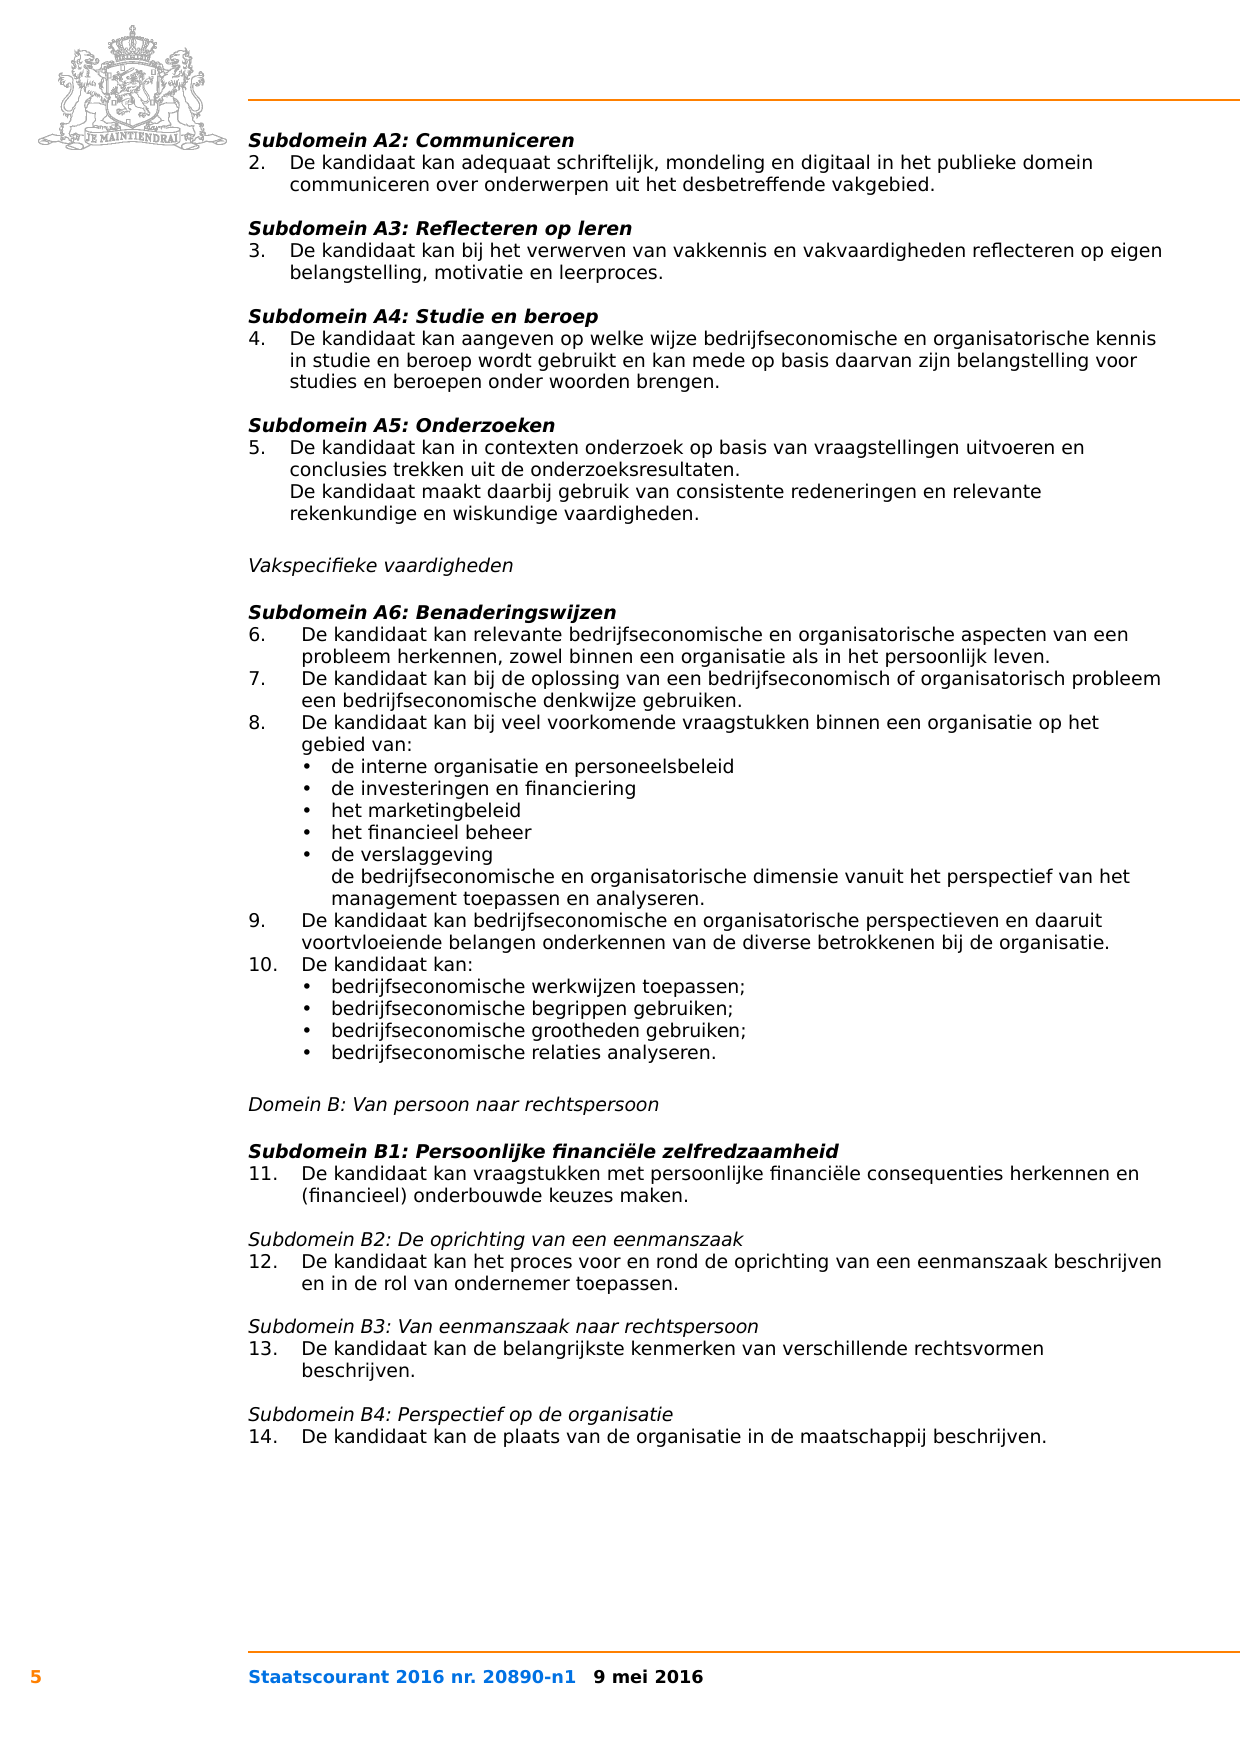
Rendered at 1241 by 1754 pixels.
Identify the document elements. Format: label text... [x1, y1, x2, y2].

text 3. De kandidaat kan bij het verwerven van vakkennis en vakvaardigheden reflecteren op eigen belangstelling, motivatie en leerproces. [248, 240, 1163, 284]
subtitle Domein B: Van persoon naar rechtspersoon [248, 1094, 1163, 1116]
subtitle Subdomein A2: Communiceren [248, 130, 1163, 152]
subtitle Subdomein B4: Perspectief op de organisatie [248, 1404, 1163, 1426]
text • bedrijfseconomische relaties analyseren. [301, 1042, 1163, 1064]
text 8. De kandidaat kan bij veel voorkomende vraagstukken binnen een organisatie op het gebied van: [248, 712, 1163, 756]
picture [38, 25, 227, 150]
text • bedrijfseconomische grootheden gebruiken; [301, 1020, 1163, 1042]
text 11. De kandidaat kan vraagstukken met persoonlijke financiële consequenties herkennen en (financieel) onderbouwde keuzes maken. [248, 1163, 1163, 1207]
text • bedrijfseconomische begrippen gebruiken; [301, 998, 1163, 1020]
text 14. De kandidaat kan de plaats van de organisatie in de maatschappij beschrijven. [248, 1426, 1163, 1448]
text 12. De kandidaat kan het proces voor en rond de oprichting van een eenmanszaak beschrijven en in de rol van ondernemer toepassen. [248, 1251, 1163, 1294]
subtitle Subdomein A6: Benaderingswijzen [248, 602, 1163, 624]
text 6. De kandidaat kan relevante bedrijfseconomische en organisatorische aspecten van een probleem herkennen, zowel binnen een organisatie als in het persoonlijk leven. [248, 624, 1163, 668]
text de bedrijfseconomische en organisatorische dimensie vanuit het perspectief van het management toepassen en analyseren. [331, 866, 1163, 910]
text 2. De kandidaat kan adequaat schriftelijk, mondeling en digitaal in het publieke domein communiceren over onderwerpen uit het desbetreffende vakgebied. [248, 152, 1163, 196]
text • bedrijfseconomische werkwijzen toepassen; [301, 976, 1163, 998]
text • het financieel beheer [301, 822, 1163, 844]
text • de interne organisatie en personeelsbeleid [301, 756, 1163, 778]
subtitle Subdomein A4: Studie en beroep [248, 306, 1163, 327]
text 4. De kandidaat kan aangeven op welke wijze bedrijfseconomische en organisatorische kennis in studie en beroep wordt gebruikt en kan mede op basis daarvan zijn belangstelling voor studies en beroepen onder woorden brengen. [248, 327, 1163, 393]
text 7. De kandidaat kan bij de oplossing van een bedrijfseconomisch of organisatorisch probleem een bedrijfseconomische denkwijze gebruiken. [248, 668, 1163, 712]
text • het marketingbeleid [301, 800, 1163, 822]
subtitle Vakspecifieke vaardigheden [248, 555, 1163, 577]
text • de investeringen en financiering [301, 778, 1163, 800]
text De kandidaat maakt daarbij gebruik van consistente redeneringen en relevante rekenkundige en wiskundige vaardigheden. [289, 481, 1163, 525]
text 5. De kandidaat kan in contexten onderzoek op basis van vraagstellingen uitvoeren en conclusies trekken uit de onderzoeksresultaten. [248, 437, 1163, 481]
subtitle Subdomein B3: Van eenmanszaak naar rechtspersoon [248, 1316, 1163, 1338]
subtitle Subdomein A5: Onderzoeken [248, 415, 1163, 437]
text 13. De kandidaat kan de belangrijkste kenmerken van verschillende rechtsvormen beschrijven. [248, 1338, 1163, 1382]
text • de verslaggeving [301, 844, 1163, 866]
subtitle Subdomein A3: Reflecteren op leren [248, 218, 1163, 240]
text 9. De kandidaat kan bedrijfseconomische en organisatorische perspectieven en daaruit voortvloeiende belangen onderkennen van de diverse betrokkenen bij de organisatie. [248, 910, 1163, 954]
subtitle Subdomein B2: De oprichting van een eenmanszaak [248, 1228, 1163, 1251]
subtitle Subdomein B1: Persoonlijke financiële zelfredzaamheid [248, 1141, 1163, 1163]
text 10. De kandidaat kan: [248, 954, 1163, 976]
